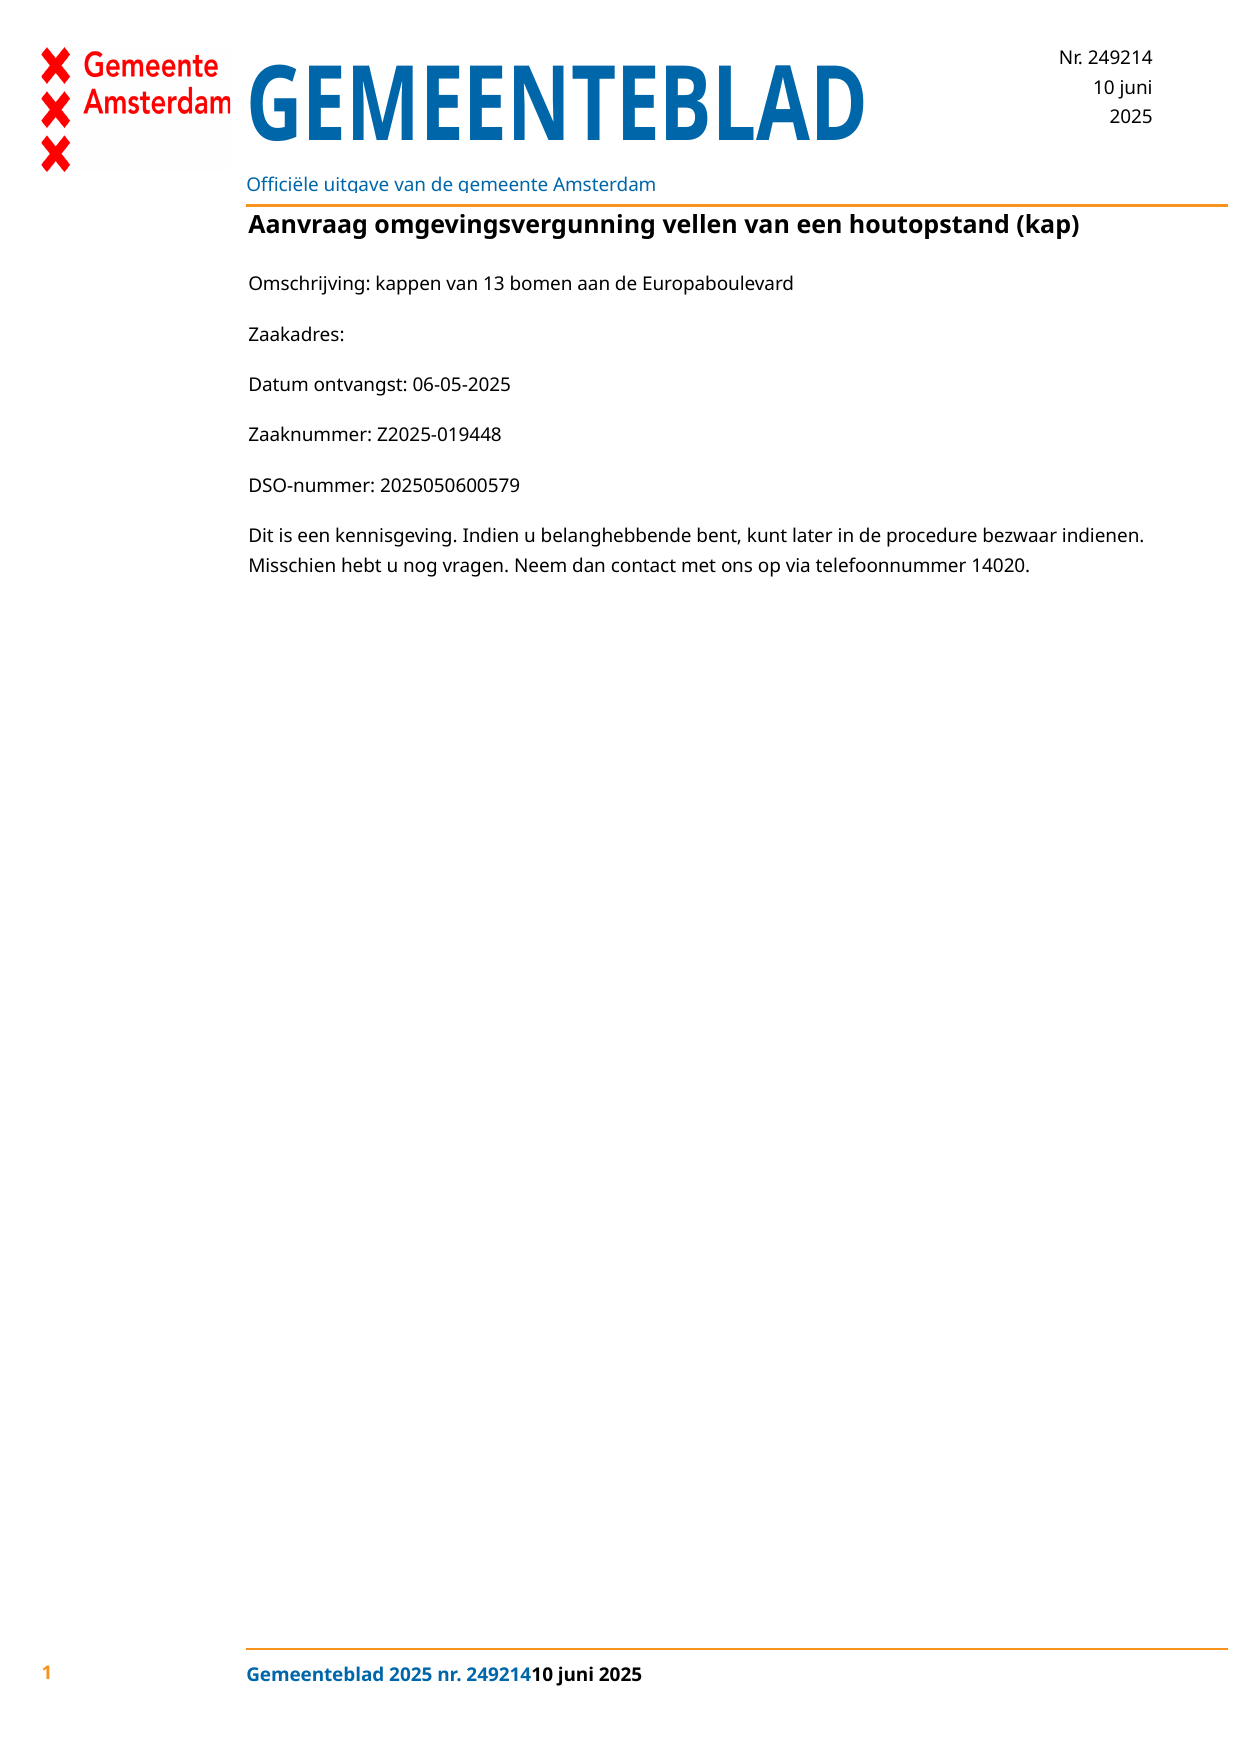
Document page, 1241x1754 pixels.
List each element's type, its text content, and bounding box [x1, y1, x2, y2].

text Zaakadres: [248, 321, 1152, 346]
picture [41, 47, 231, 172]
text Datum ontvangst: 06-05-2025 [248, 371, 1152, 397]
text Dit is een kennisgeving. Indien u belanghebbende bent, kunt later in de procedure bezwaar indienen. Misschien hebt u nog vragen. Neem dan contact met ons op via telefoonnummer 14020. [248, 522, 1152, 578]
text Zaaknummer: Z2025-019448 [248, 422, 1152, 447]
text DSO-nummer: 2025050600579 [248, 472, 1152, 498]
text Aanvraag omgevingsvergunning vellen van een houtopstand (kap) [248, 207, 1152, 241]
text Omschrijving: kappen van 13 bomen aan de Europaboulevard [248, 270, 1152, 296]
